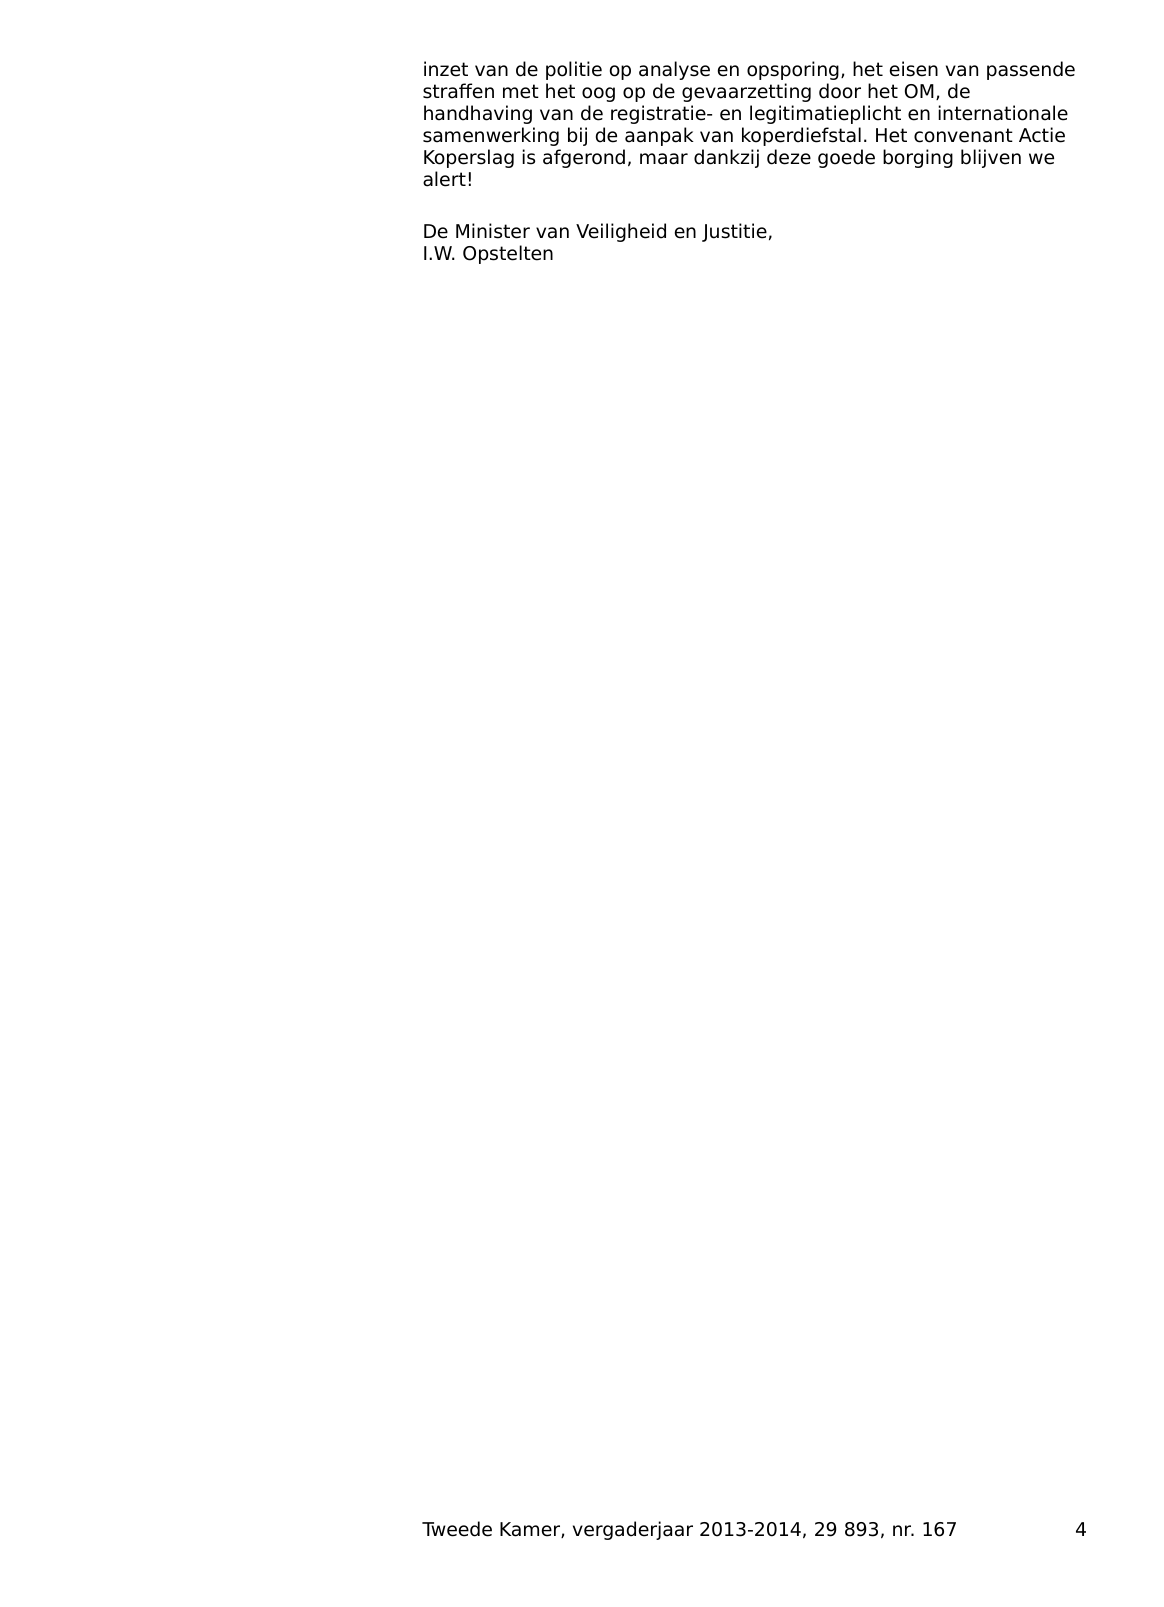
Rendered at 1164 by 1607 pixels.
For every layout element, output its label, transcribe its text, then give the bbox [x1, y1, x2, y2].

text inzet van de politie op analyse en opsporing, het eisen van passende straffen met het oog op de gevaarzetting door het OM, de handhaving van de registratie- en legitimatieplicht en internationale samenwerking bij de aanpak van koperdiefstal. Het convenant Actie Koperslag is afgerond, maar dankzij deze goede borging blijven we alert! [422, 59, 1087, 191]
text De Minister van Veiligheid en Justitie, I.W. Opstelten [422, 221, 1087, 265]
